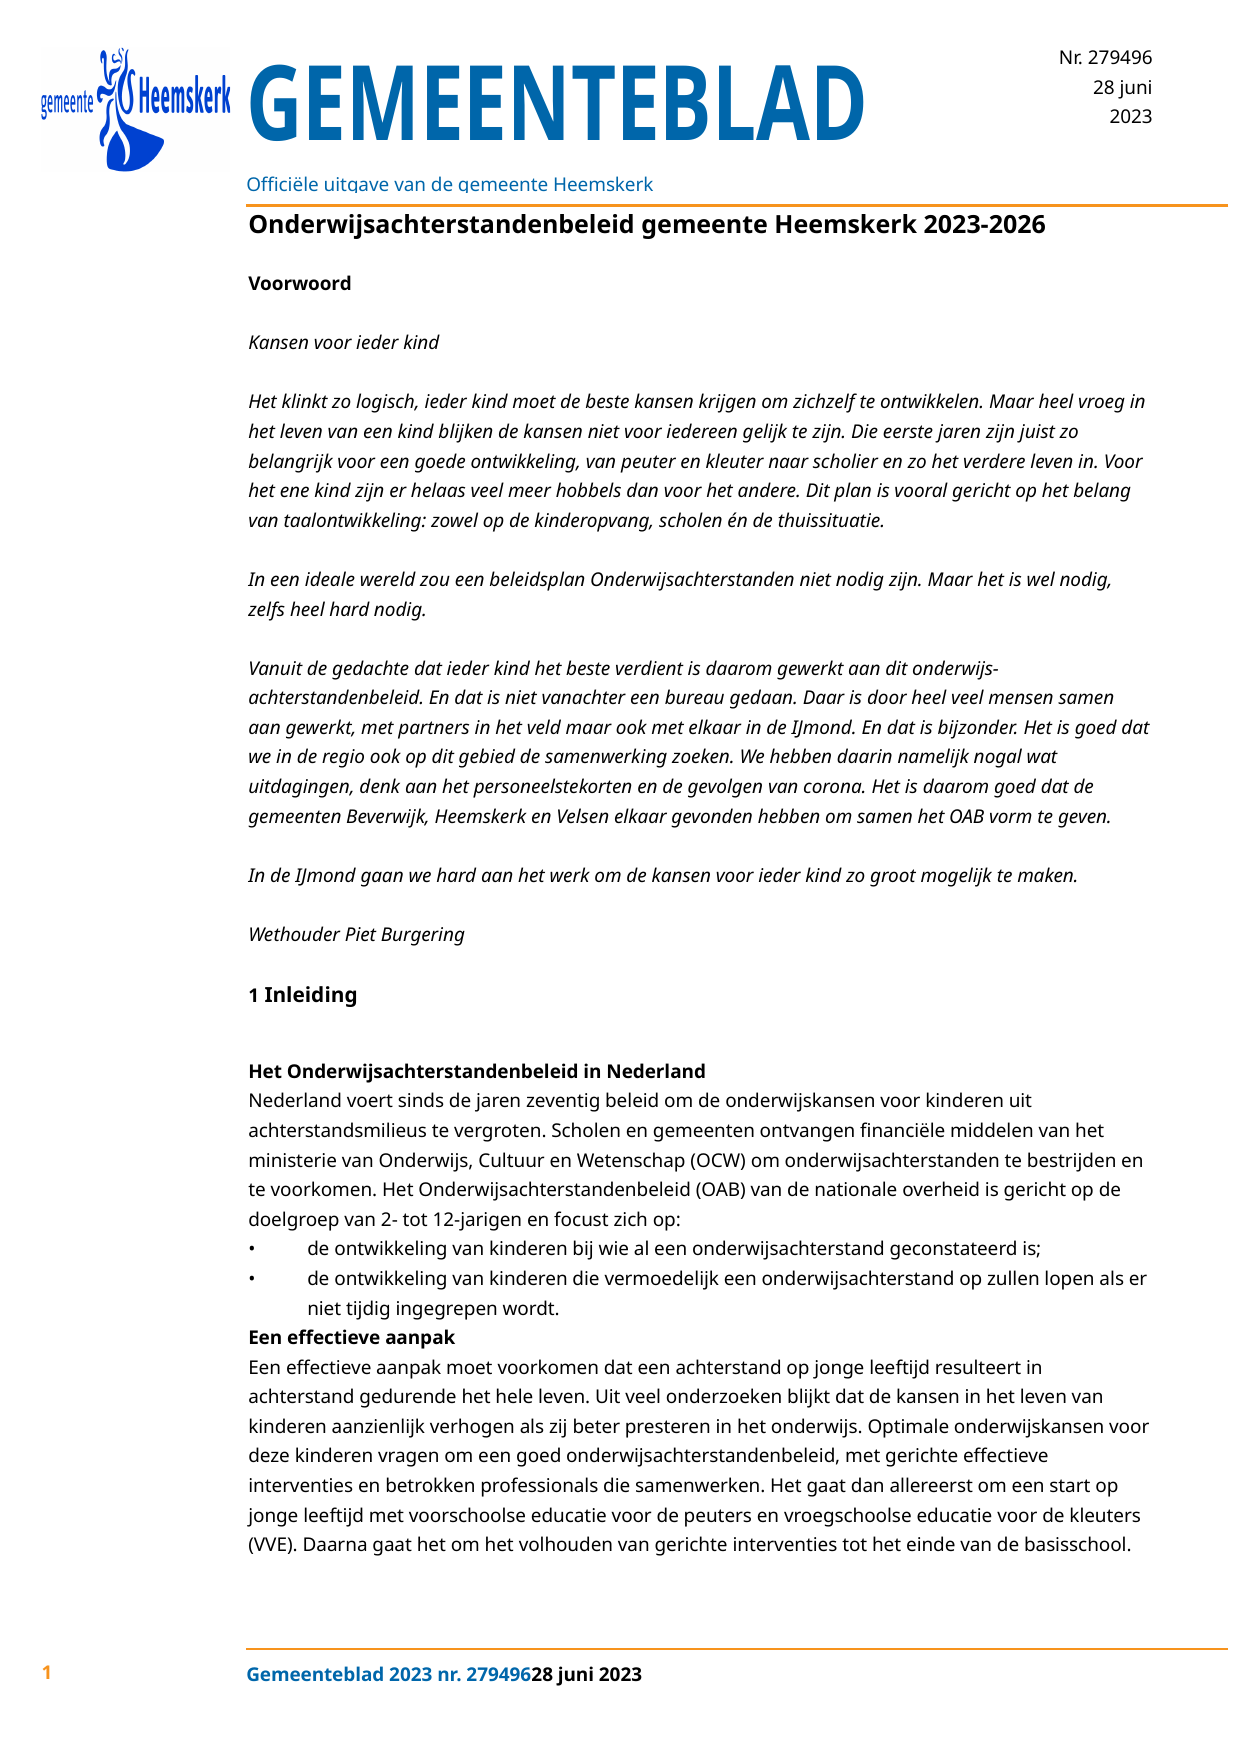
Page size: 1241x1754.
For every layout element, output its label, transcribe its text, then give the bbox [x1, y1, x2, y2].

text Voorwoord [248, 270, 1152, 296]
text 1 Inleiding [248, 980, 1152, 1009]
text Het klinkt zo logisch, ieder kind moet de beste kansen krijgen om zichzelf te ontwikkelen. Maar heel vroeg in het leven van een kind blijken de kansen niet voor iedereen gelijk te zijn. Die eerste jaren zijn juist zo belangrijk voor een goede ontwikkeling, van peuter en kleuter naar scholier en zo het verdere leven in. Voor het ene kind zijn er helaas veel meer hobbels dan voor het andere. Dit plan is vooral gericht op het belang van taalontwikkeling: zowel op de kinderopvang, scholen én de thuissituatie. [248, 389, 1152, 533]
text Kansen voor ieder kind [248, 329, 1152, 355]
text Vanuit de gedachte dat ieder kind het beste verdient is daarom gewerkt aan dit onderwijs-achterstandenbeleid. En dat is niet vanachter een bureau gedaan. Daar is door heel veel mensen samen aan gewerkt, met partners in het veld maar ook met elkaar in de IJmond. En dat is bijzonder. Het is goed dat we in de regio ook op dit gebied de samenwerking zoeken. We hebben daarin namelijk nogal wat uitdagingen, denk aan het personeelstekorten en de gevolgen van corona. Het is daarom goed dat de gemeenten Beverwijk, Heemskerk en Velsen elkaar gevonden hebben om samen het OAB vorm te geven. [248, 655, 1152, 828]
list de ontwikkeling van kinderen bij wie al een onderwijsachterstand geconstateerd is; [248, 1236, 1152, 1261]
picture [41, 47, 231, 172]
text Een effectieve aanpak [248, 1324, 1152, 1350]
text In de IJmond gaan we hard aan het werk om de kansen voor ieder kind zo groot mogelijk te maken. [248, 862, 1152, 888]
text Wethouder Piet Burgering [248, 921, 1152, 947]
text Het Onderwijsachterstandenbeleid in Nederland [248, 1058, 1152, 1084]
text Onderwijsachterstandenbeleid gemeente Heemskerk 2023-2026 [248, 207, 1152, 241]
text In een ideale wereld zou een beleidsplan Onderwijsachterstanden niet nodig zijn. Maar het is wel nodig, zelfs heel hard nodig. [248, 566, 1152, 621]
text Nederland voert sinds de jaren zeventig beleid om de onderwijskansen voor kinderen uit achterstandsmilieus te vergroten. Scholen en gemeenten ontvangen financiële middelen van het ministerie van Onderwijs, Cultuur en Wetenschap (OCW) om onderwijsachterstanden te bestrijden en te voorkomen. Het Onderwijsachterstandenbeleid (OAB) van de nationale overheid is gericht op de doelgroep van 2- tot 12-jarigen en focust zich op: [248, 1088, 1152, 1232]
text Een effectieve aanpak moet voorkomen dat een achterstand op jonge leeftijd resulteert in achterstand gedurende het hele leven. Uit veel onderzoeken blijkt dat de kansen in het leven van kinderen aanzienlijk verhogen als zij beter presteren in het onderwijs. Optimale onderwijskansen voor deze kinderen vragen om een goed onderwijsachterstandenbeleid, met gerichte effectieve interventies en betrokken professionals die samenwerken. Het gaat dan allereerst om een start op jonge leeftijd met voorschoolse educatie voor de peuters en vroegschoolse educatie voor de kleuters (VVE). Daarna gaat het om het volhouden van gerichte interventies tot het einde van de basisschool. [248, 1354, 1152, 1557]
list de ontwikkeling van kinderen die vermoedelijk een onderwijsachterstand op zullen lopen als er niet tijdig ingegrepen wordt. [248, 1265, 1152, 1320]
